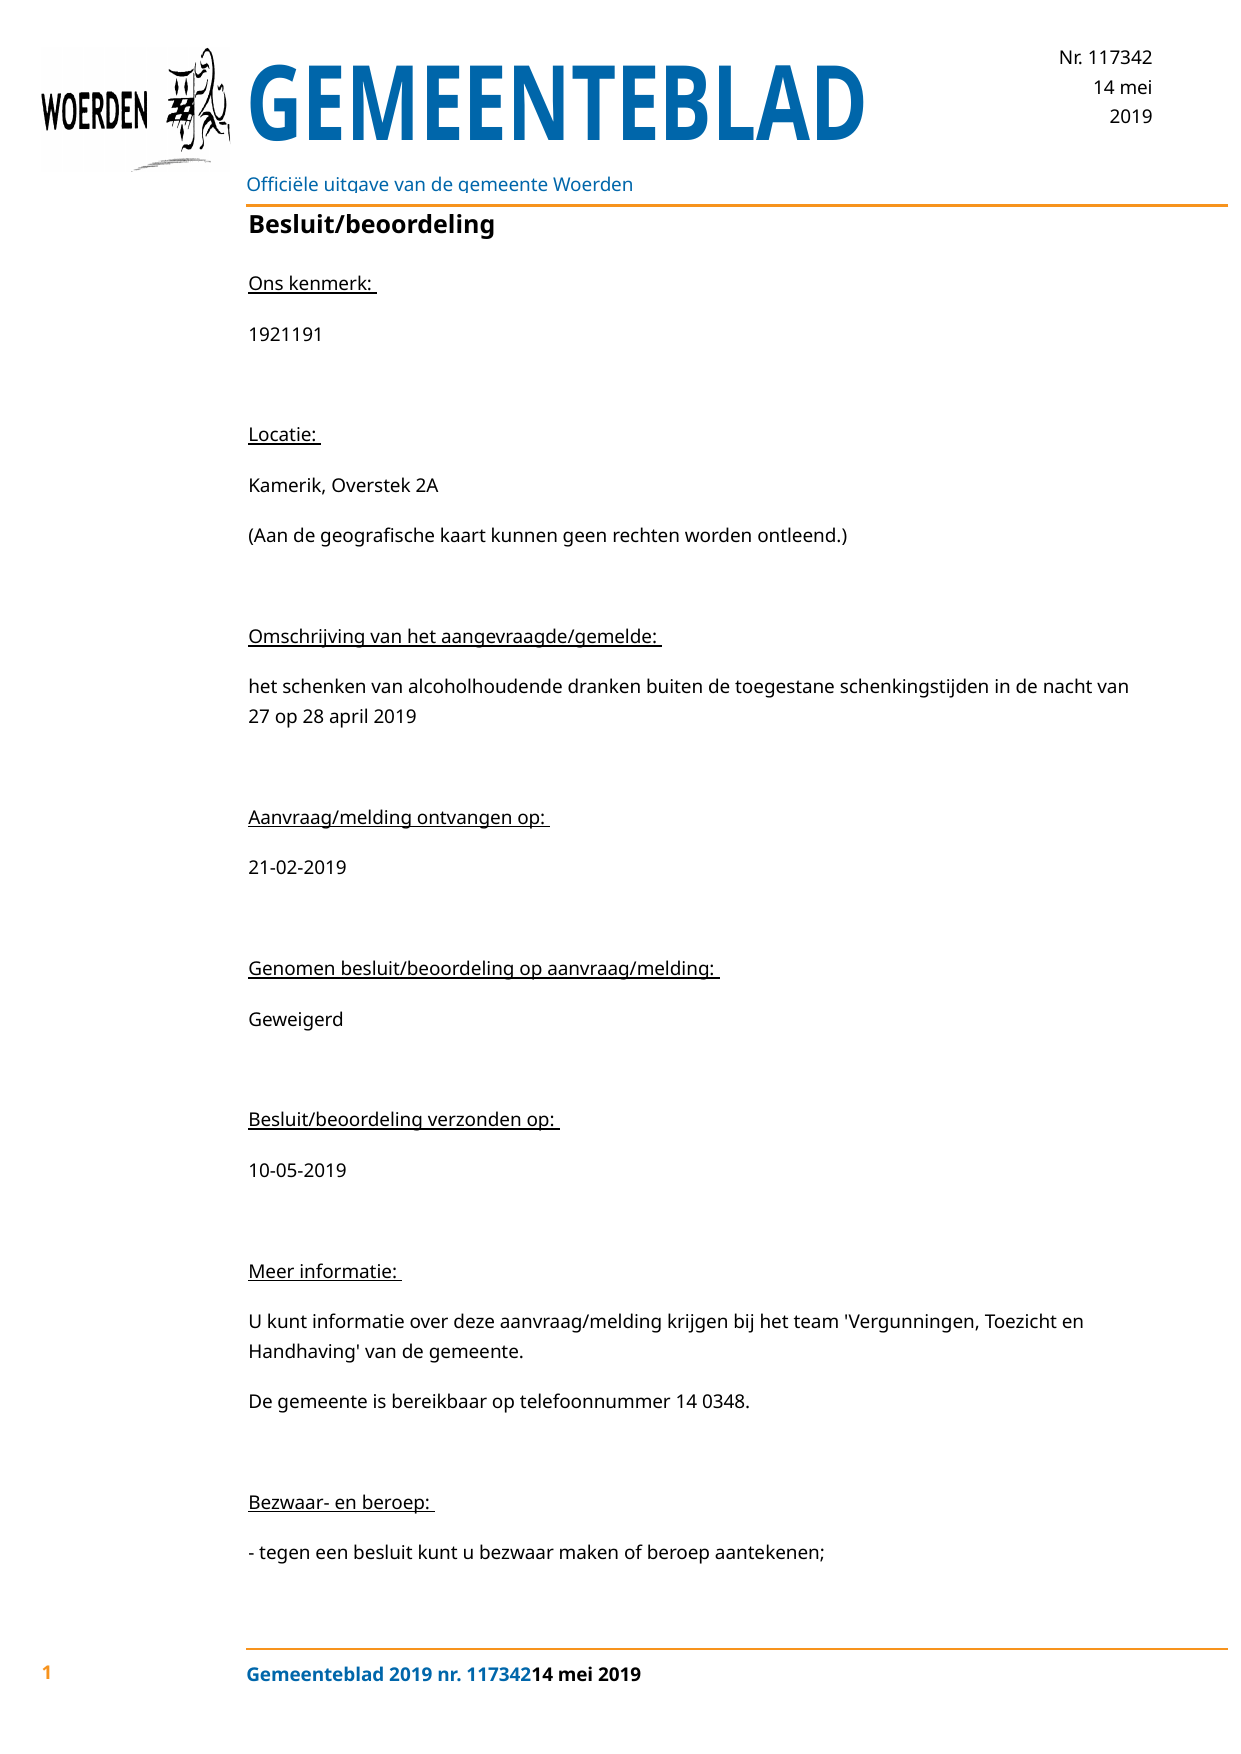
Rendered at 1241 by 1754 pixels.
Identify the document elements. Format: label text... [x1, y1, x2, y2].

text Omschrijving van het aangevraagde/gemelde: [248, 623, 1152, 649]
text 1921191 [248, 321, 1152, 346]
text het schenken van alcoholhoudende dranken buiten de toegestane schenkingstijden in de nacht van 27 op 28 april 2019 [248, 674, 1152, 729]
text - tegen een besluit kunt u bezwaar maken of beroep aantekenen; [248, 1539, 1152, 1565]
text Geweigerd [248, 1006, 1152, 1031]
text Bezwaar- en beroep: [248, 1489, 1152, 1515]
text Ons kenmerk: [248, 270, 1152, 296]
text (Aan de geografische kaart kunnen geen rechten worden ontleend.) [248, 522, 1152, 548]
text 10-05-2019 [248, 1157, 1152, 1183]
text De gemeente is bereikbaar op telefoonnummer 14 0348. [248, 1388, 1152, 1414]
text Aanvraag/melding ontvangen op: [248, 804, 1152, 830]
text Meer informatie: [248, 1258, 1152, 1283]
text U kunt informatie over deze aanvraag/melding krijgen bij het team 'Vergunningen, Toezicht en Handhaving' van de gemeente. [248, 1308, 1152, 1363]
text Besluit/beoordeling verzonden op: [248, 1107, 1152, 1132]
picture [41, 47, 231, 172]
text Genomen besluit/beoordeling op aanvraag/melding: [248, 955, 1152, 981]
text 21-02-2019 [248, 854, 1152, 880]
text Besluit/beoordeling [248, 207, 1152, 241]
text Kamerik, Overstek 2A [248, 472, 1152, 498]
text Locatie: [248, 422, 1152, 447]
